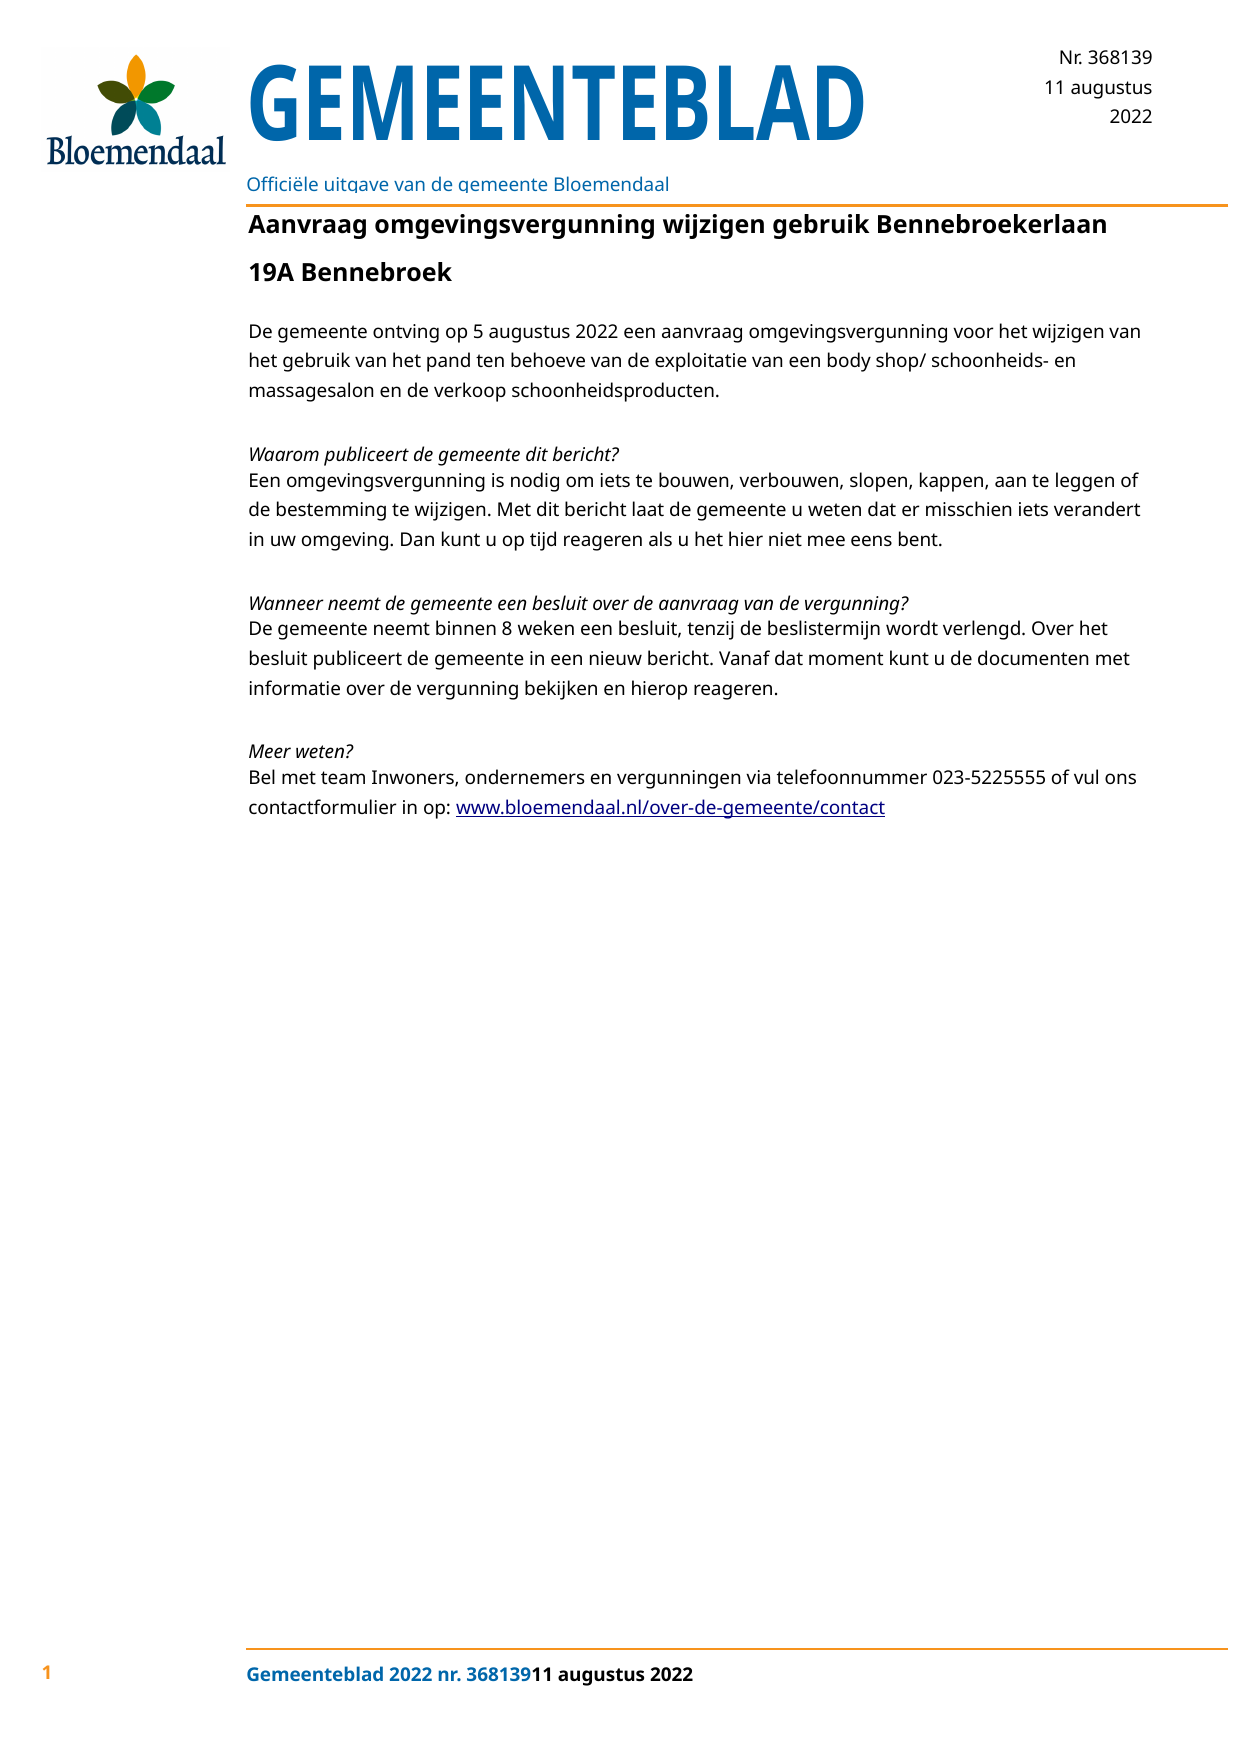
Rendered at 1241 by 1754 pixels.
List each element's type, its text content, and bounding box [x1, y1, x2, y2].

text De gemeente ontving op 5 augustus 2022 een aanvraag omgevingsvergunning voor het wijzigen van het gebruik van het pand ten behoeve van de exploitatie van een body shop/ schoonheids- en massagesalon en de verkoop schoonheidsproducten. [248, 318, 1152, 403]
text De gemeente neemt binnen 8 weken een besluit, tenzij de beslistermijn wordt verlengd. Over het besluit publiceert de gemeente in een nieuw bericht. Vanaf dat moment kunt u de documenten met informatie over de vergunning bekijken en hierop reageren. [248, 616, 1152, 701]
text Wanneer neemt de gemeente een besluit over de aanvraag van de vergunning? [248, 590, 1152, 616]
text Aanvraag omgevingsvergunning wijzigen gebruik Bennebroekerlaan 19A Bennebroek [248, 207, 1152, 288]
text Een omgevingsvergunning is nodig om iets te bouwen, verbouwen, slopen, kappen, aan te leggen of de bestemming te wijzigen. Met dit bericht laat de gemeente u weten dat er misschien iets verandert in uw omgeving. Dan kunt u op tijd reageren als u het hier niet mee eens bent. [248, 467, 1152, 552]
picture [41, 47, 231, 172]
text Waarom publiceert de gemeente dit bericht? [248, 441, 1152, 467]
text Bel met team Inwoners, ondernemers en vergunningen via telefoonnummer 023-5225555 of vul ons contactformulier in op: www.bloemendaal.nl/over-de-gemeente/contact [248, 764, 1152, 820]
text Meer weten? [248, 739, 1152, 764]
